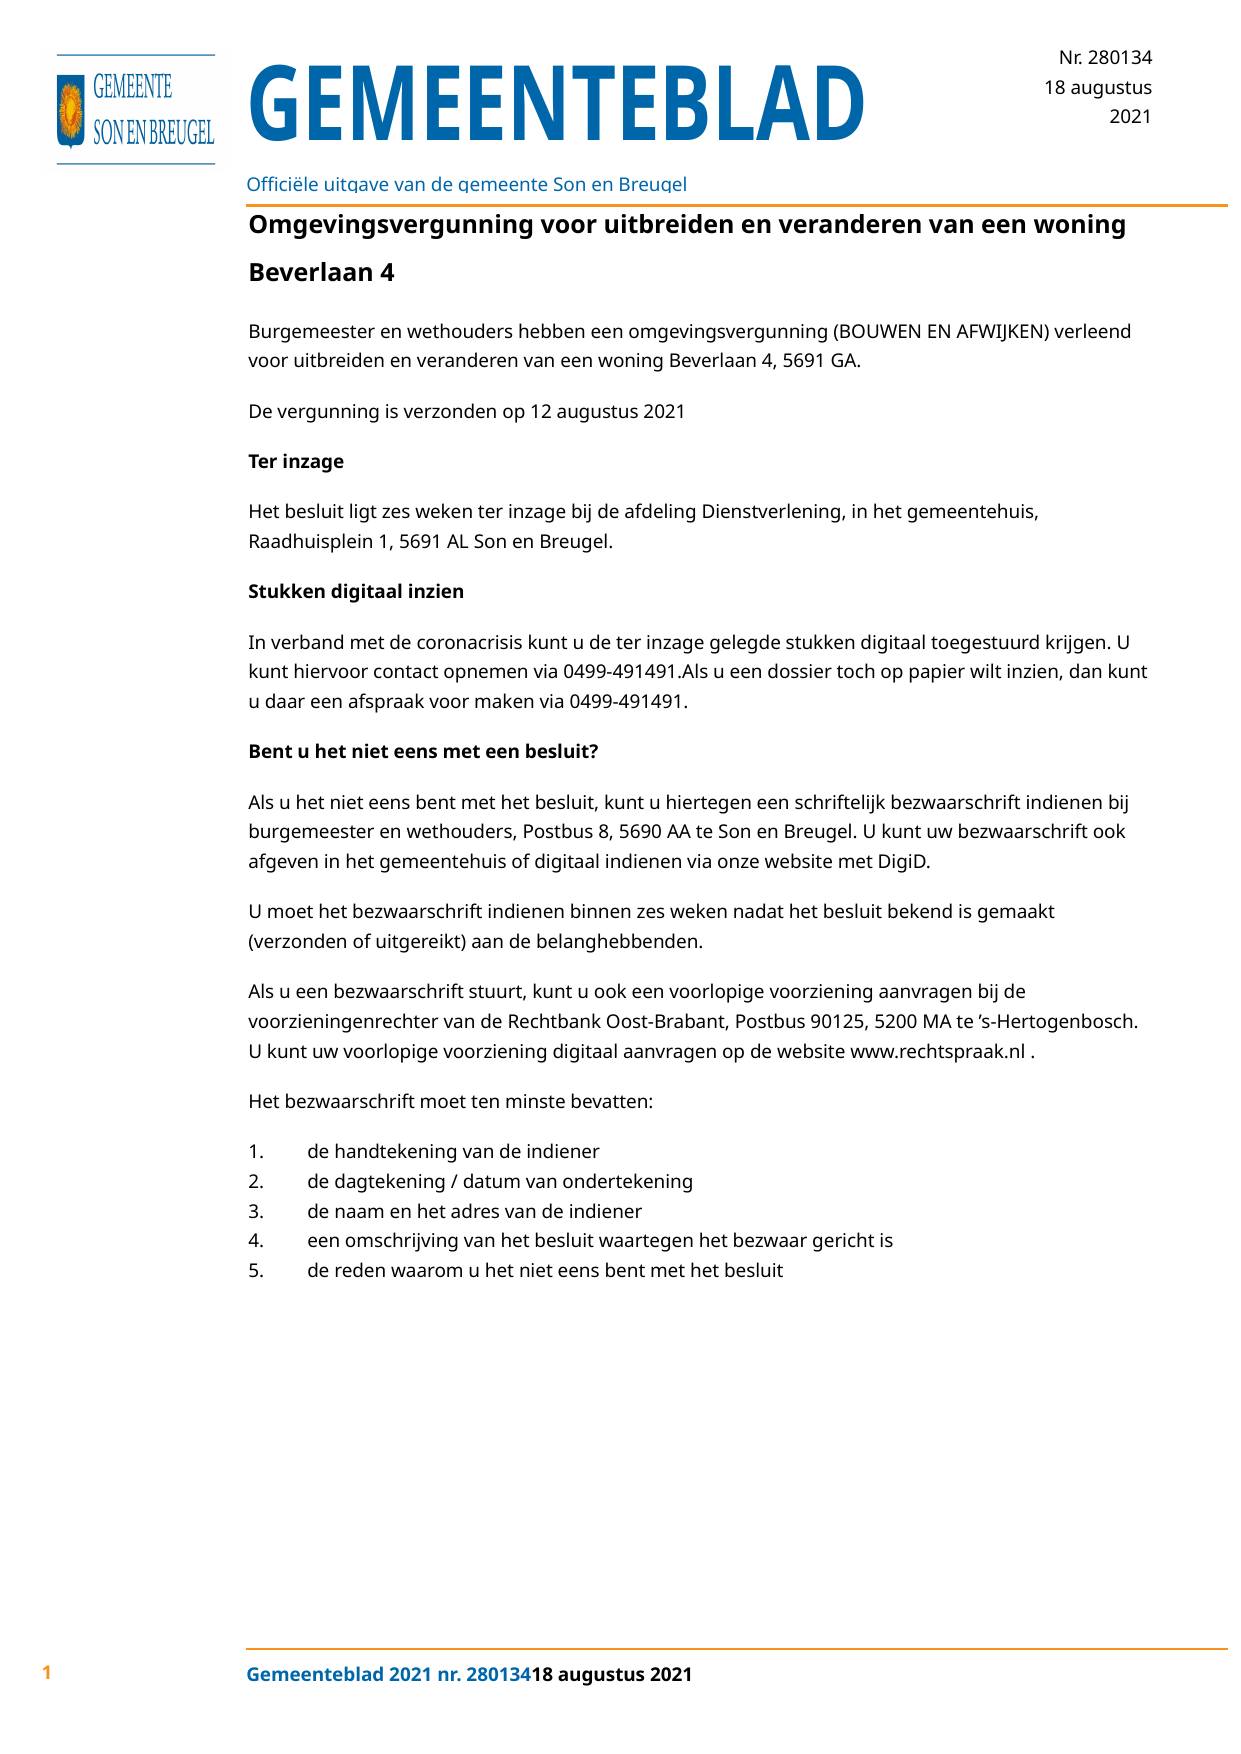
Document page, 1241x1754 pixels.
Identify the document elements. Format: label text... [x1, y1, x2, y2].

text De vergunning is verzonden op 12 augustus 2021 [248, 398, 1152, 424]
picture [41, 47, 231, 172]
text Stukken digitaal inzien [248, 579, 1152, 604]
list de handtekening van de indiener [248, 1139, 1152, 1164]
text Als u het niet eens bent met het besluit, kunt u hiertegen een schriftelijk bezwaarschrift indienen bij burgemeester en wethouders, Postbus 8, 5690 AA te Son en Breugel. U kunt uw bezwaarschrift ook afgeven in het gemeentehuis of digitaal indienen via onze website met DigiD. [248, 789, 1152, 874]
list de naam en het adres van de indiener [248, 1198, 1152, 1224]
list een omschrijving van het besluit waartegen het bezwaar gericht is [248, 1227, 1152, 1253]
list de reden waarom u het niet eens bent met het besluit [248, 1257, 1152, 1283]
text Het besluit ligt zes weken ter inzage bij de afdeling Dienstverlening, in het gemeentehuis, Raadhuisplein 1, 5691 AL Son en Breugel. [248, 499, 1152, 554]
text Bent u het niet eens met een besluit? [248, 739, 1152, 764]
text U moet het bezwaarschrift indienen binnen zes weken nadat het besluit bekend is gemaakt (verzonden of uitgereikt) aan de belanghebbenden. [248, 899, 1152, 954]
list de dagtekening / datum van ondertekening [248, 1168, 1152, 1194]
text Ter inzage [248, 448, 1152, 474]
text Burgemeester en wethouders hebben een omgevingsvergunning (BOUWEN EN AFWIJKEN) verleend voor uitbreiden en veranderen van een woning Beverlaan 4, 5691 GA. [248, 318, 1152, 373]
text In verband met de coronacrisis kunt u de ter inzage gelegde stukken digitaal toegestuurd krijgen. U kunt hiervoor contact opnemen via 0499-491491.Als u een dossier toch op papier wilt inzien, dan kunt u daar een afspraak voor maken via 0499-491491. [248, 629, 1152, 714]
text Als u een bezwaarschrift stuurt, kunt u ook een voorlopige voorziening aanvragen bij de voorzieningenrechter van de Rechtbank Oost-Brabant, Postbus 90125, 5200 MA te ’s-Hertogenbosch. U kunt uw voorlopige voorziening digitaal aanvragen op de website www.rechtspraak.nl . [248, 979, 1152, 1064]
text Het bezwaarschrift moet ten minste bevatten: [248, 1088, 1152, 1114]
text Omgevingsvergunning voor uitbreiden en veranderen van een woning Beverlaan 4 [248, 207, 1152, 288]
